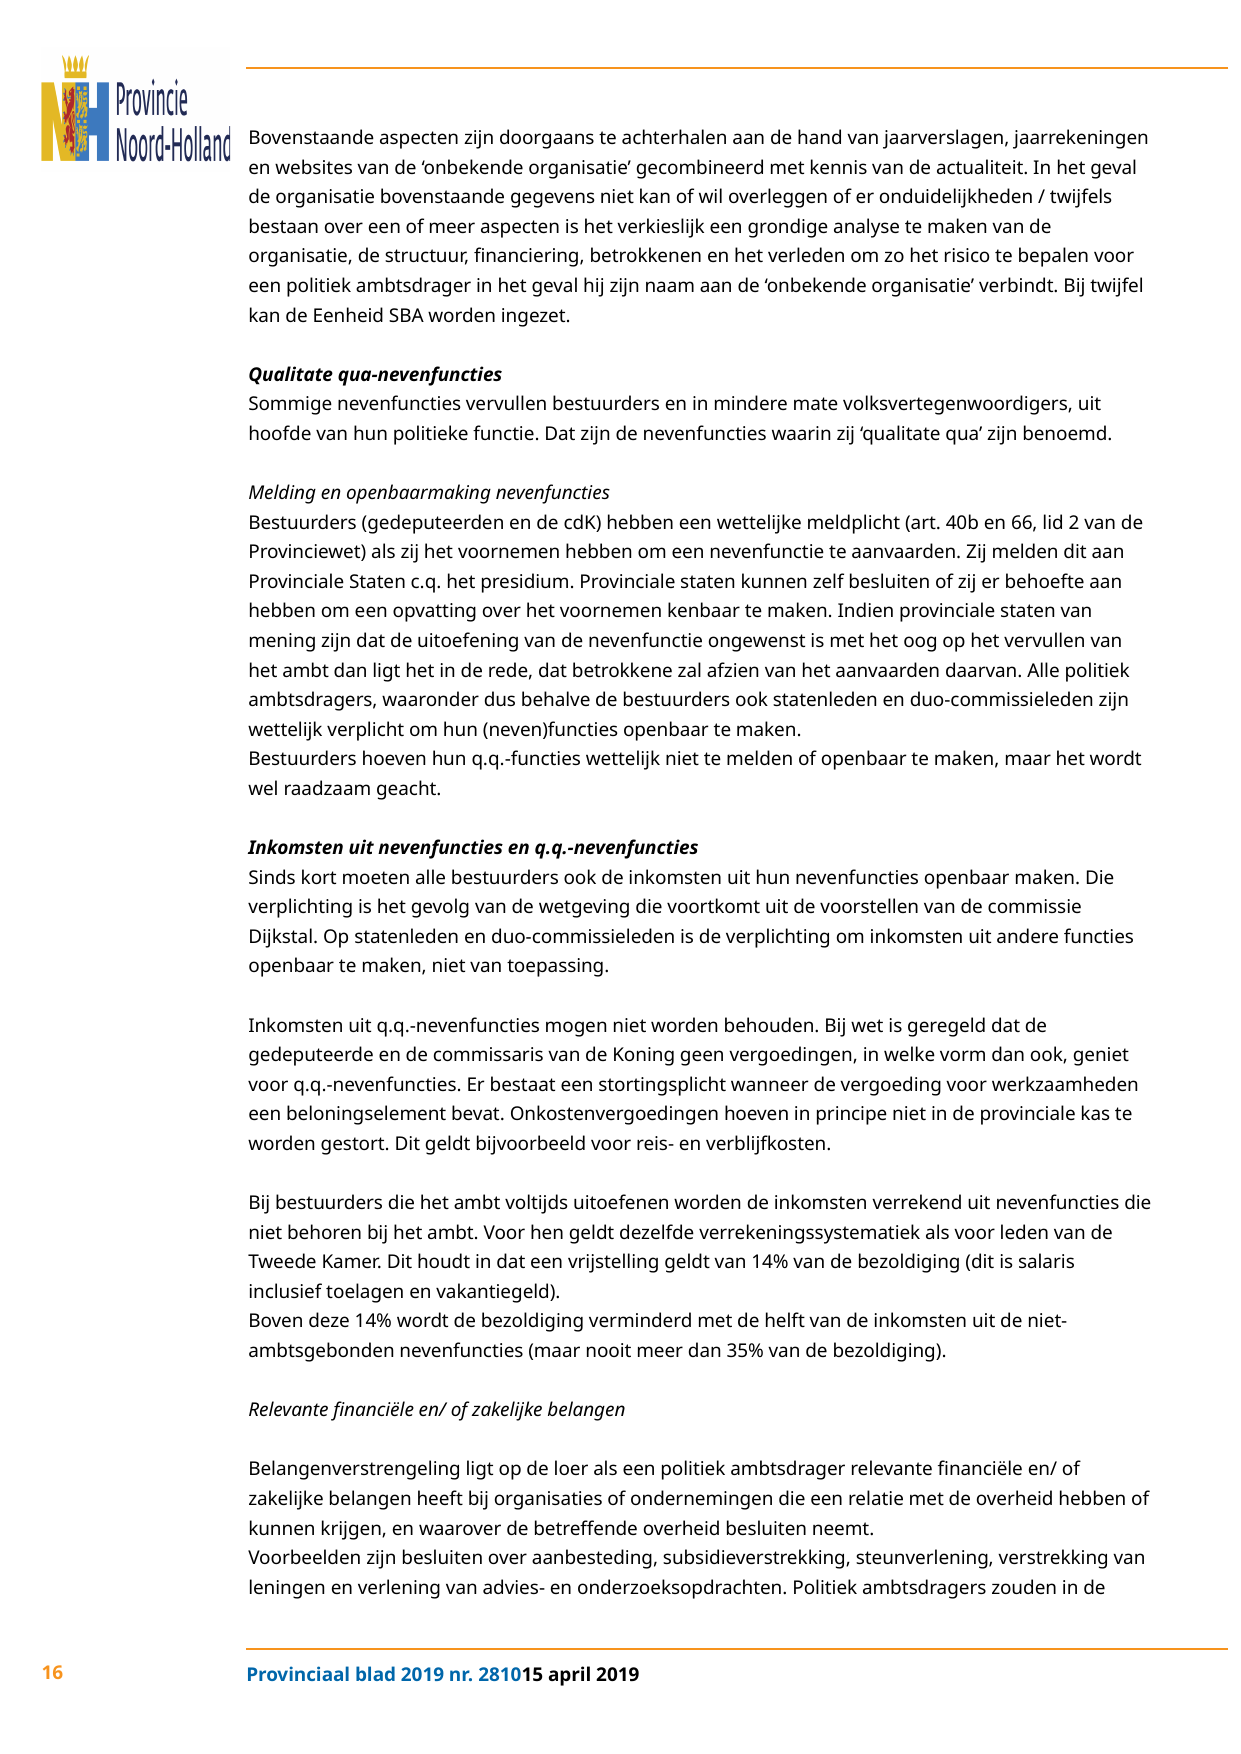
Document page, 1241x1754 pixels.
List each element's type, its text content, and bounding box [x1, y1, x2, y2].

picture [41, 47, 231, 172]
text Belangenverstrengeling ligt op de loer als een politiek ambtsdrager relevante financiële en/ of zakelijke belangen heeft bij organisaties of ondernemingen die een relatie met de overheid hebben of kunnen krijgen, en waarover de betreffende overheid besluiten neemt. [248, 1456, 1152, 1541]
text Relevante financiële en/ of zakelijke belangen [248, 1396, 1152, 1422]
text Bestuurders hoeven hun q.q.-functies wettelijk niet te melden of openbaar te maken, maar het wordt wel raadzaam geacht. [248, 746, 1152, 801]
text Bestuurders (gedeputeerden en de cdK) hebben een wettelijke meldplicht (art. 40b en 66, lid 2 van de Provinciewet) als zij het voornemen hebben om een nevenfunctie te aanvaarden. Zij melden dit aan Provinciale Staten c.q. het presidium. Provinciale staten kunnen zelf besluiten of zij er behoefte aan hebben om een opvatting over het voornemen kenbaar te maken. Indien provinciale staten van mening zijn dat de uitoefening van de nevenfunctie ongewenst is met het oog op het vervullen van het ambt dan ligt het in de rede, dat betrokkene zal afzien van het aanvaarden daarvan. Alle politiek ambtsdragers, waaronder dus behalve de bestuurders ook statenleden en duo-commissieleden zijn wettelijk verplicht om hun (neven)functies openbaar te maken. [248, 509, 1152, 742]
text Melding en openbaarmaking nevenfuncties [248, 479, 1152, 505]
text Boven deze 14% wordt de bezoldiging verminderd met de helft van de inkomsten uit de niet-ambtsgebonden nevenfuncties (maar nooit meer dan 35% van de bezoldiging). [248, 1308, 1152, 1363]
text Inkomsten uit nevenfuncties en q.q.-nevenfuncties [248, 834, 1152, 860]
text Voorbeelden zijn besluiten over aanbesteding, subsidieverstrekking, steunverlening, verstrekking van leningen en verlening van advies- en onderzoeksopdrachten. Politiek ambtsdragers zouden in de [248, 1544, 1152, 1600]
text Sommige nevenfuncties vervullen bestuurders en in mindere mate volksvertegenwoordigers, uit hoofde van hun politieke functie. Dat zijn de nevenfuncties waarin zij ‘qualitate qua’ zijn benoemd. [248, 391, 1152, 446]
text Inkomsten uit q.q.-nevenfuncties mogen niet worden behouden. Bij wet is geregeld dat de gedeputeerde en de commissaris van de Koning geen vergoedingen, in welke vorm dan ook, geniet voor q.q.-nevenfuncties. Er bestaat een stortingsplicht wanneer de vergoeding voor werkzaamheden een beloningselement bevat. Onkostenvergoedingen hoeven in principe niet in de provinciale kas te worden gestort. Dit geldt bijvoorbeeld voor reis- en verblijfkosten. [248, 1012, 1152, 1156]
text Bij bestuurders die het ambt voltijds uitoefenen worden de inkomsten verrekend uit nevenfuncties die niet behoren bij het ambt. Voor hen geldt dezelfde verrekeningssystematiek als voor leden van de Tweede Kamer. Dit houdt in dat een vrijstelling geldt van 14% van de bezoldiging (dit is salaris inclusief toelagen en vakantiegeld). [248, 1189, 1152, 1304]
text Bovenstaande aspecten zijn doorgaans te achterhalen aan de hand van jaarverslagen, jaarrekeningen en websites van de ‘onbekende organisatie’ gecombineerd met kennis van de actualiteit. In het geval de organisatie bovenstaande gegevens niet kan of wil overleggen of er onduidelijkheden / twijfels bestaan over een of meer aspecten is het verkieslijk een grondige analyse te maken van de organisatie, de structuur, financiering, betrokkenen en het verleden om zo het risico te bepalen voor een politiek ambtsdrager in het geval hij zijn naam aan de ‘onbekende organisatie’ verbindt. Bij twijfel kan de Eenheid SBA worden ingezet. [248, 124, 1152, 328]
text Qualitate qua-nevenfuncties [248, 361, 1152, 387]
text Sinds kort moeten alle bestuurders ook de inkomsten uit hun nevenfuncties openbaar maken. Die verplichting is het gevolg van de wetgeving die voortkomt uit de voorstellen van de commissie Dijkstal. Op statenleden en duo-commissieleden is de verplichting om inkomsten uit andere functies openbaar te maken, niet van toepassing. [248, 864, 1152, 978]
